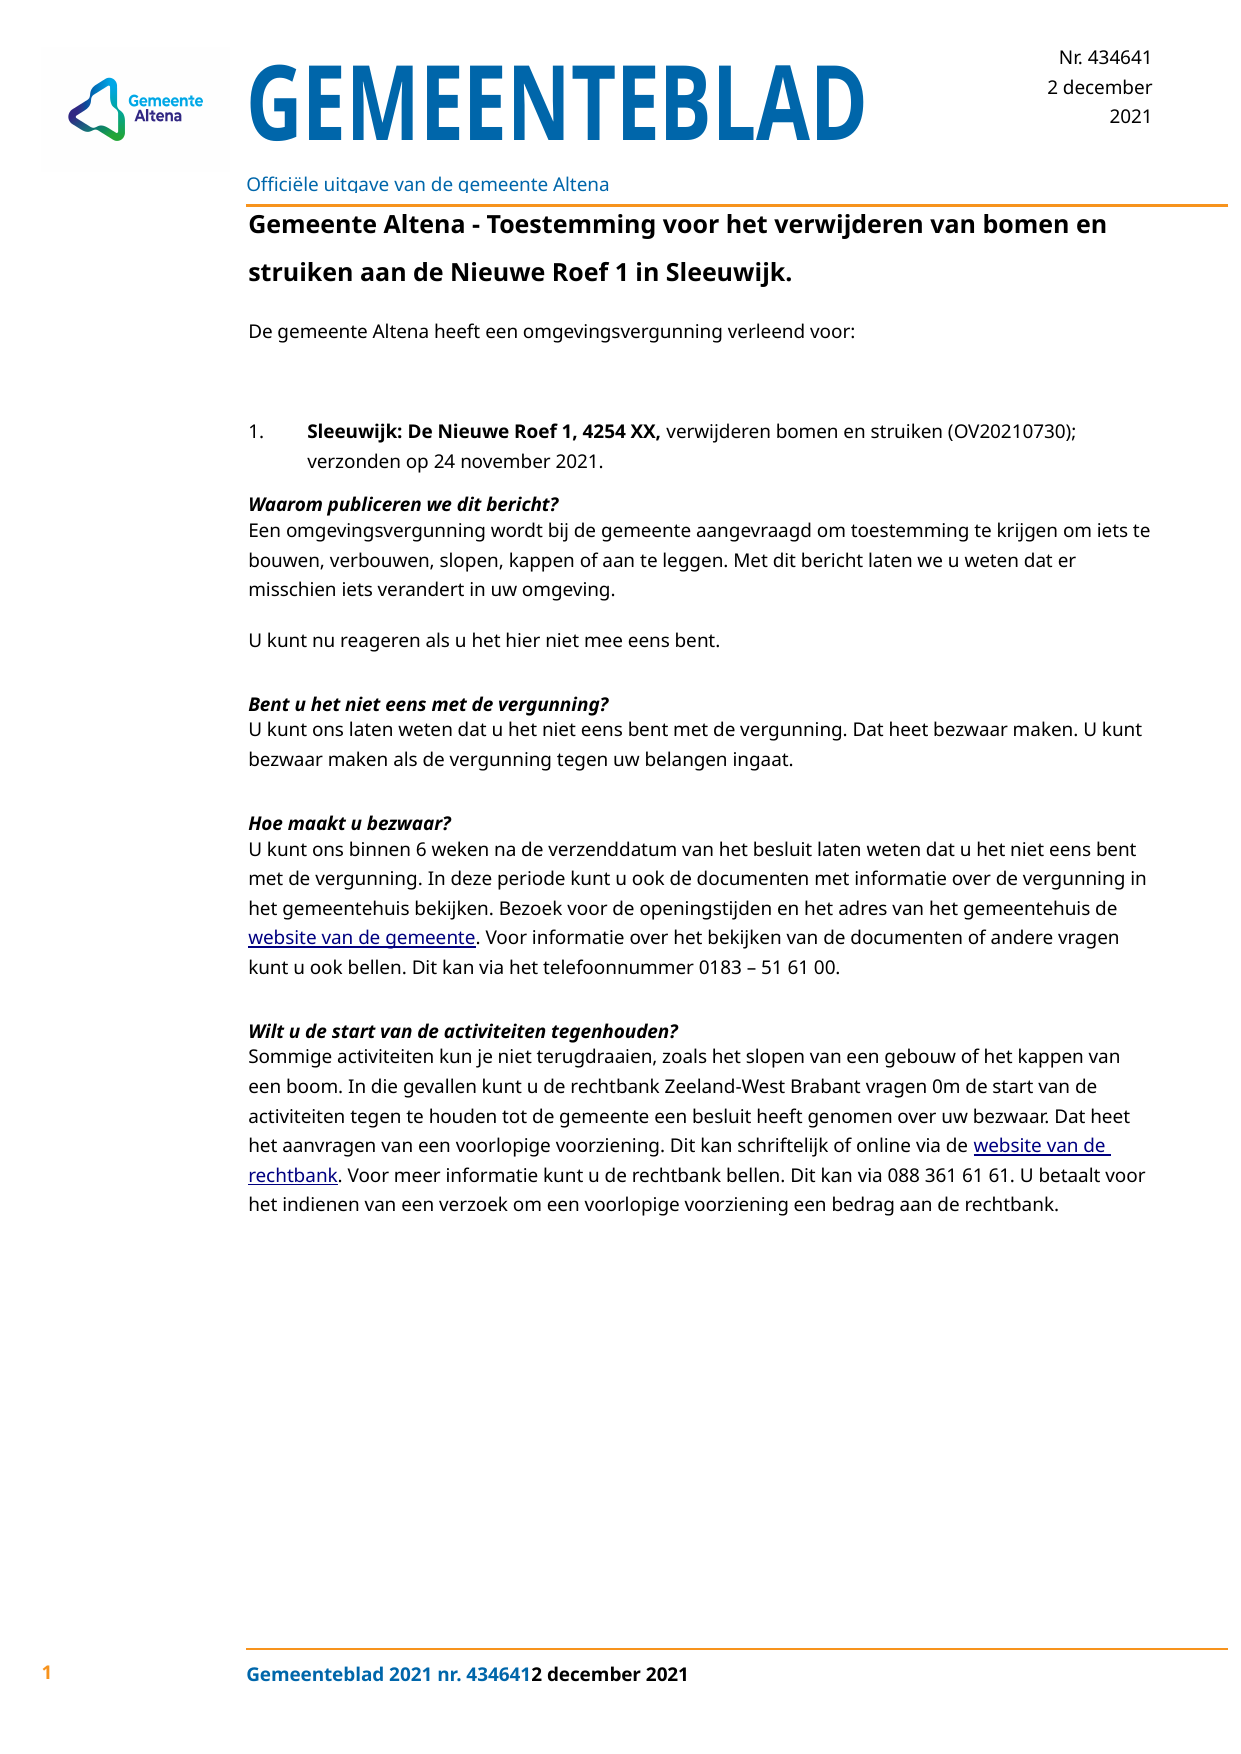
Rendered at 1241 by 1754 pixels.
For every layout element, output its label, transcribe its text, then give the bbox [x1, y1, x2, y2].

text Hoe maakt u bezwaar? [248, 810, 1152, 836]
text Gemeente Altena - Toestemming voor het verwijderen van bomen en struiken aan de Nieuwe Roef 1 in Sleeuwijk. [248, 207, 1152, 288]
text Sommige activiteiten kun je niet terugdraaien, zoals het slopen van een gebouw of het kappen van een boom. In die gevallen kunt u de rechtbank Zeeland-West Brabant vragen 0m de start van de activiteiten tegen te houden tot de gemeente een besluit heeft genomen over uw bezwaar. Dat heet het aanvragen van een voorlopige voorziening. Dit kan schriftelijk of online via de website van de rechtbank. Voor meer informatie kunt u de rechtbank bellen. Dit kan via 088 361 61 61. U betaalt voor het indienen van een verzoek om een voorlopige voorziening een bedrag aan de rechtbank. [248, 1044, 1152, 1217]
text Wilt u de start van de activiteiten tegenhouden? [248, 1018, 1152, 1044]
text U kunt nu reageren als u het hier niet mee eens bent. [248, 627, 1152, 652]
text Waarom publiceren we dit bericht? [248, 491, 1152, 517]
text U kunt ons binnen 6 weken na de verzenddatum van het besluit laten weten dat u het niet eens bent met de vergunning. In deze periode kunt u ook de documenten met informatie over de vergunning in het gemeentehuis bekijken. Bezoek voor de openingstijden en het adres van het gemeentehuis de website van de gemeente. Voor informatie over het bekijken van de documenten of andere vragen kunt u ook bellen. Dit kan via het telefoonnummer 0183 – 51 61 00. [248, 836, 1152, 980]
text Een omgevingsvergunning wordt bij de gemeente aangevraagd om toestemming te krijgen om iets te bouwen, verbouwen, slopen, kappen of aan te leggen. Met dit bericht laten we u weten dat er misschien iets verandert in uw omgeving. [248, 517, 1152, 602]
text De gemeente Altena heeft een omgevingsvergunning verleend voor: [248, 318, 1152, 344]
list Sleeuwijk: De Nieuwe Roef 1, 4254 XX, verwijderen bomen en struiken (OV20210730); verzonden op 24 november 2021. [248, 419, 1152, 474]
picture [41, 47, 231, 172]
text Bent u het niet eens met de vergunning? [248, 691, 1152, 716]
text U kunt ons laten weten dat u het niet eens bent met de vergunning. Dat heet bezwaar maken. U kunt bezwaar maken als de vergunning tegen uw belangen ingaat. [248, 716, 1152, 772]
